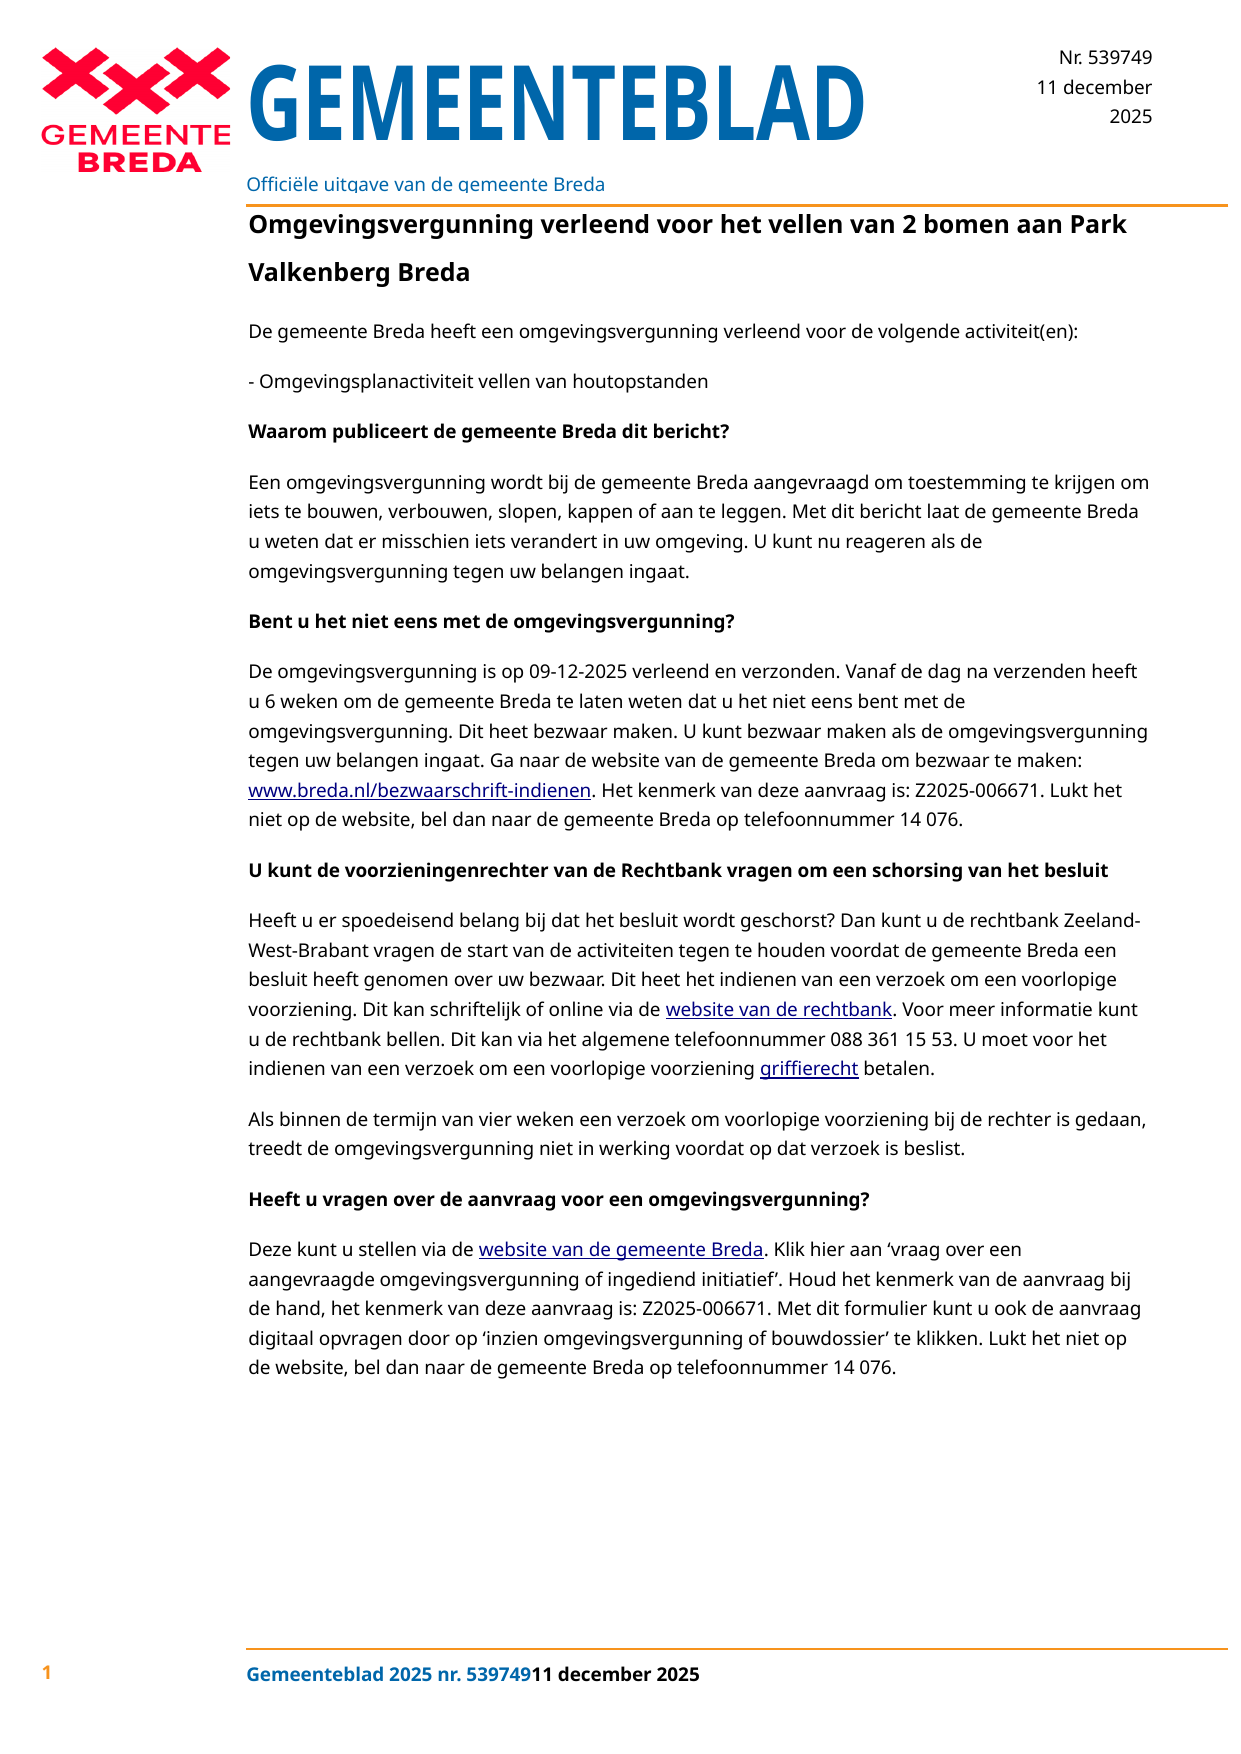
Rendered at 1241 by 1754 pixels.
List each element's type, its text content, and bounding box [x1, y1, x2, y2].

text Deze kunt u stellen via de website van de gemeente Breda. Klik hier aan ‘vraag over een aangevraagde omgevingsvergunning of ingediend initiatief’. Houd het kenmerk van de aanvraag bij de hand, het kenmerk van deze aanvraag is: Z2025-006671. Met dit formulier kunt u ook de aanvraag digitaal opvragen door op ‘inzien omgevingsvergunning of bouwdossier’ te klikken. Lukt het niet op de website, bel dan naar de gemeente Breda op telefoonnummer 14 076. [248, 1236, 1152, 1380]
text Heeft u vragen over de aanvraag voor een omgevingsvergunning? [248, 1186, 1152, 1212]
text Bent u het niet eens met de omgevingsvergunning? [248, 608, 1152, 634]
text De gemeente Breda heeft een omgevingsvergunning verleend voor de volgende activiteit(en): [248, 318, 1152, 344]
picture [41, 47, 231, 172]
text Waarom publiceert de gemeente Breda dit bericht? [248, 419, 1152, 444]
text Een omgevingsvergunning wordt bij de gemeente Breda aangevraagd om toestemming te krijgen om iets te bouwen, verbouwen, slopen, kappen of aan te leggen. Met dit bericht laat de gemeente Breda u weten dat er misschien iets verandert in uw omgeving. U kunt nu reageren als de omgevingsvergunning tegen uw belangen ingaat. [248, 469, 1152, 584]
text U kunt de voorzieningenrechter van de Rechtbank vragen om een schorsing van het besluit [248, 857, 1152, 883]
text Heeft u er spoedeisend belang bij dat het besluit wordt geschorst? Dan kunt u de rechtbank Zeeland-West-Brabant vragen de start van de activiteiten tegen te houden voordat de gemeente Breda een besluit heeft genomen over uw bezwaar. Dit heet het indienen van een verzoek om een voorlopige voorziening. Dit kan schriftelijk of online via de website van de rechtbank. Voor meer informatie kunt u de rechtbank bellen. Dit kan via het algemene telefoonnummer 088 361 15 53. U moet voor het indienen van een verzoek om een voorlopige voorziening griffierecht betalen. [248, 907, 1152, 1081]
text - Omgevingsplanactiviteit vellen van houtopstanden [248, 368, 1152, 394]
text Als binnen de termijn van vier weken een verzoek om voorlopige voorziening bij de rechter is gedaan, treedt de omgevingsvergunning niet in werking voordat op dat verzoek is beslist. [248, 1106, 1152, 1161]
text Omgevingsvergunning verleend voor het vellen van 2 bomen aan Park Valkenberg Breda [248, 207, 1152, 288]
text De omgevingsvergunning is op 09-12-2025 verleend en verzonden. Vanaf de dag na verzenden heeft u 6 weken om de gemeente Breda te laten weten dat u het niet eens bent met de omgevingsvergunning. Dit heet bezwaar maken. U kunt bezwaar maken als de omgevingsvergunning tegen uw belangen ingaat. Ga naar de website van de gemeente Breda om bezwaar te maken: www.breda.nl/bezwaarschrift-indienen. Het kenmerk van deze aanvraag is: Z2025-006671. Lukt het niet op de website, bel dan naar de gemeente Breda op telefoonnummer 14 076. [248, 659, 1152, 832]
